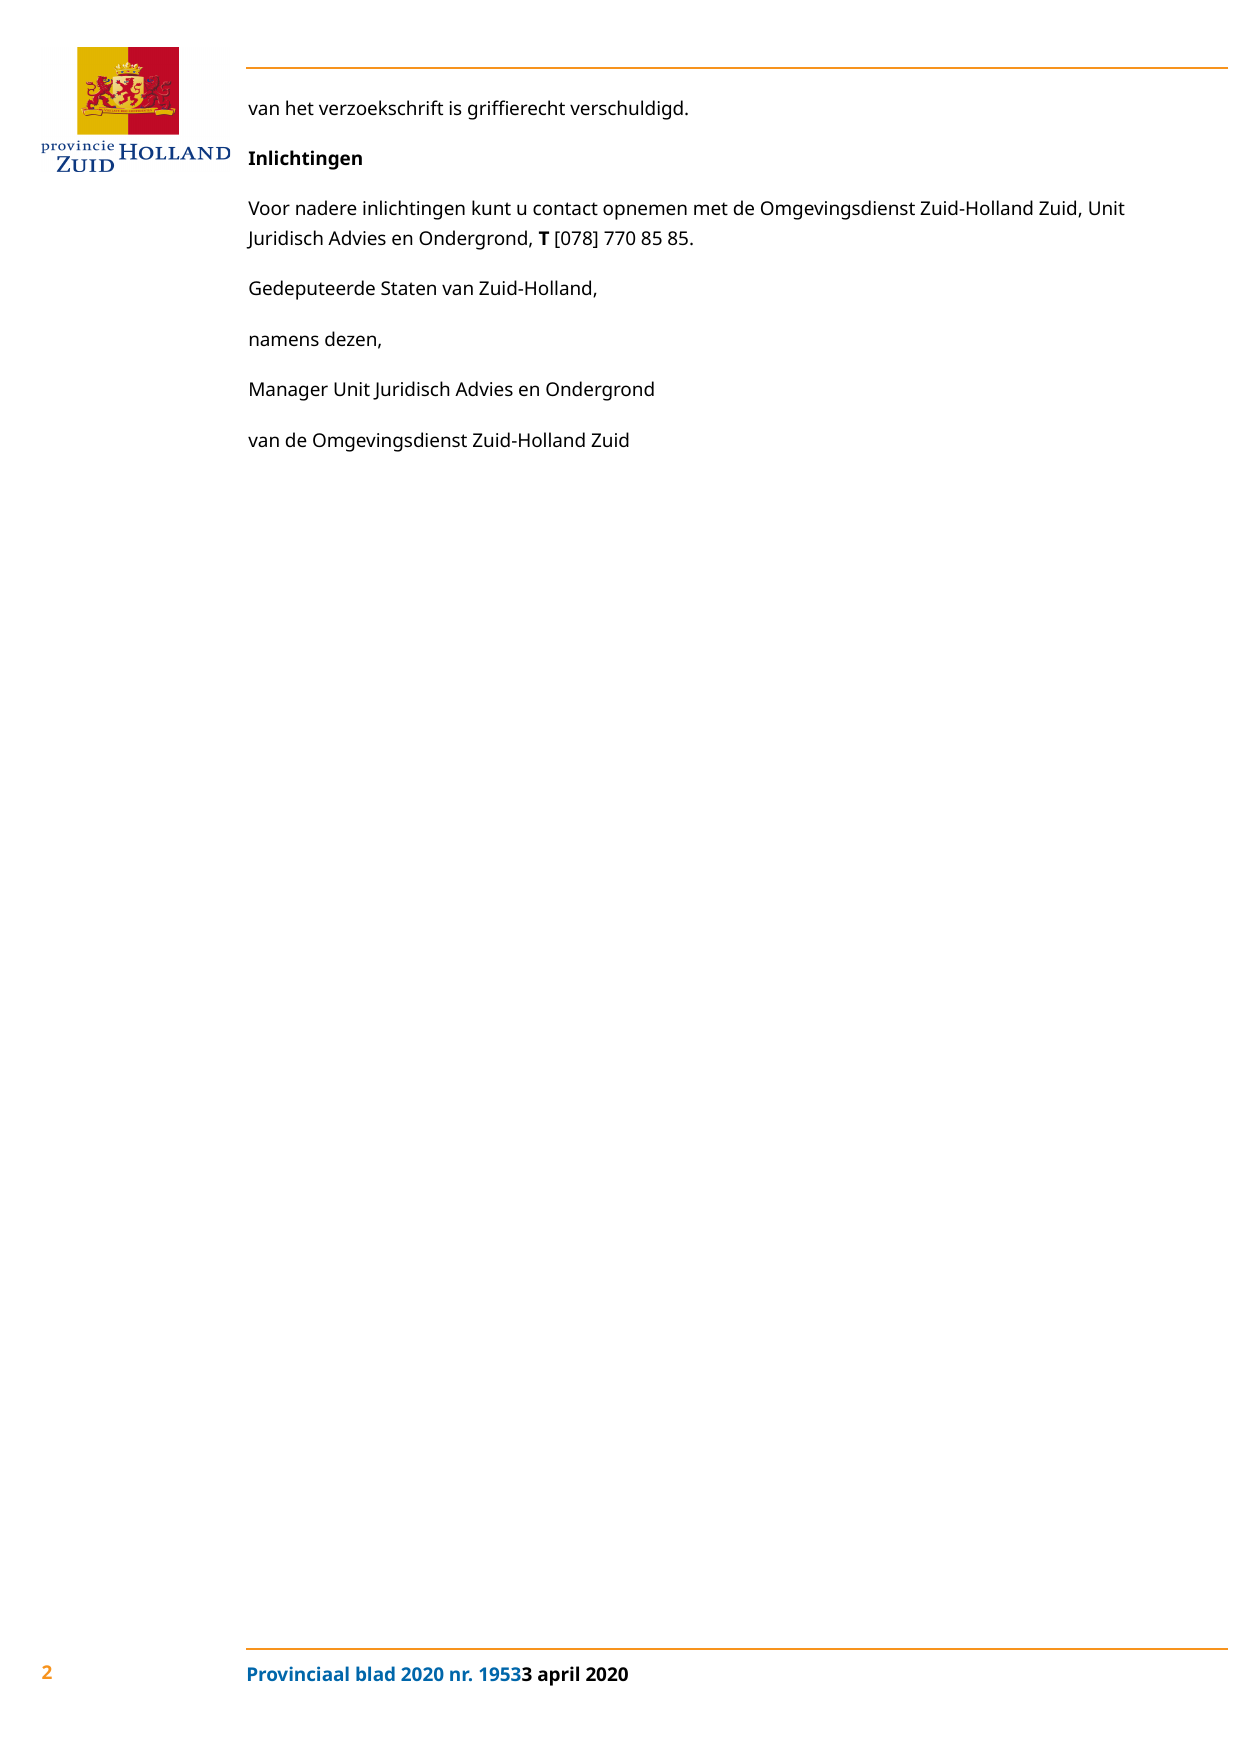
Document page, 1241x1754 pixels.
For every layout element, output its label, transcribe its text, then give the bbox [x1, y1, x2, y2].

text van de Omgevingsdienst Zuid-Holland Zuid [248, 427, 1152, 453]
picture [41, 47, 231, 172]
text Inlichtingen [248, 145, 1152, 171]
text Manager Unit Juridisch Advies en Ondergrond [248, 376, 1152, 402]
text Voor nadere inlichtingen kunt u contact opnemen met de Omgevingsdienst Zuid-Holland Zuid, Unit Juridisch Advies en Ondergrond, T [078] 770 85 85. [248, 196, 1152, 251]
text Gedeputeerde Staten van Zuid-Holland, [248, 276, 1152, 301]
text namens dezen, [248, 326, 1152, 352]
text van het verzoekschrift is griffierecht verschuldigd. [248, 95, 1152, 121]
